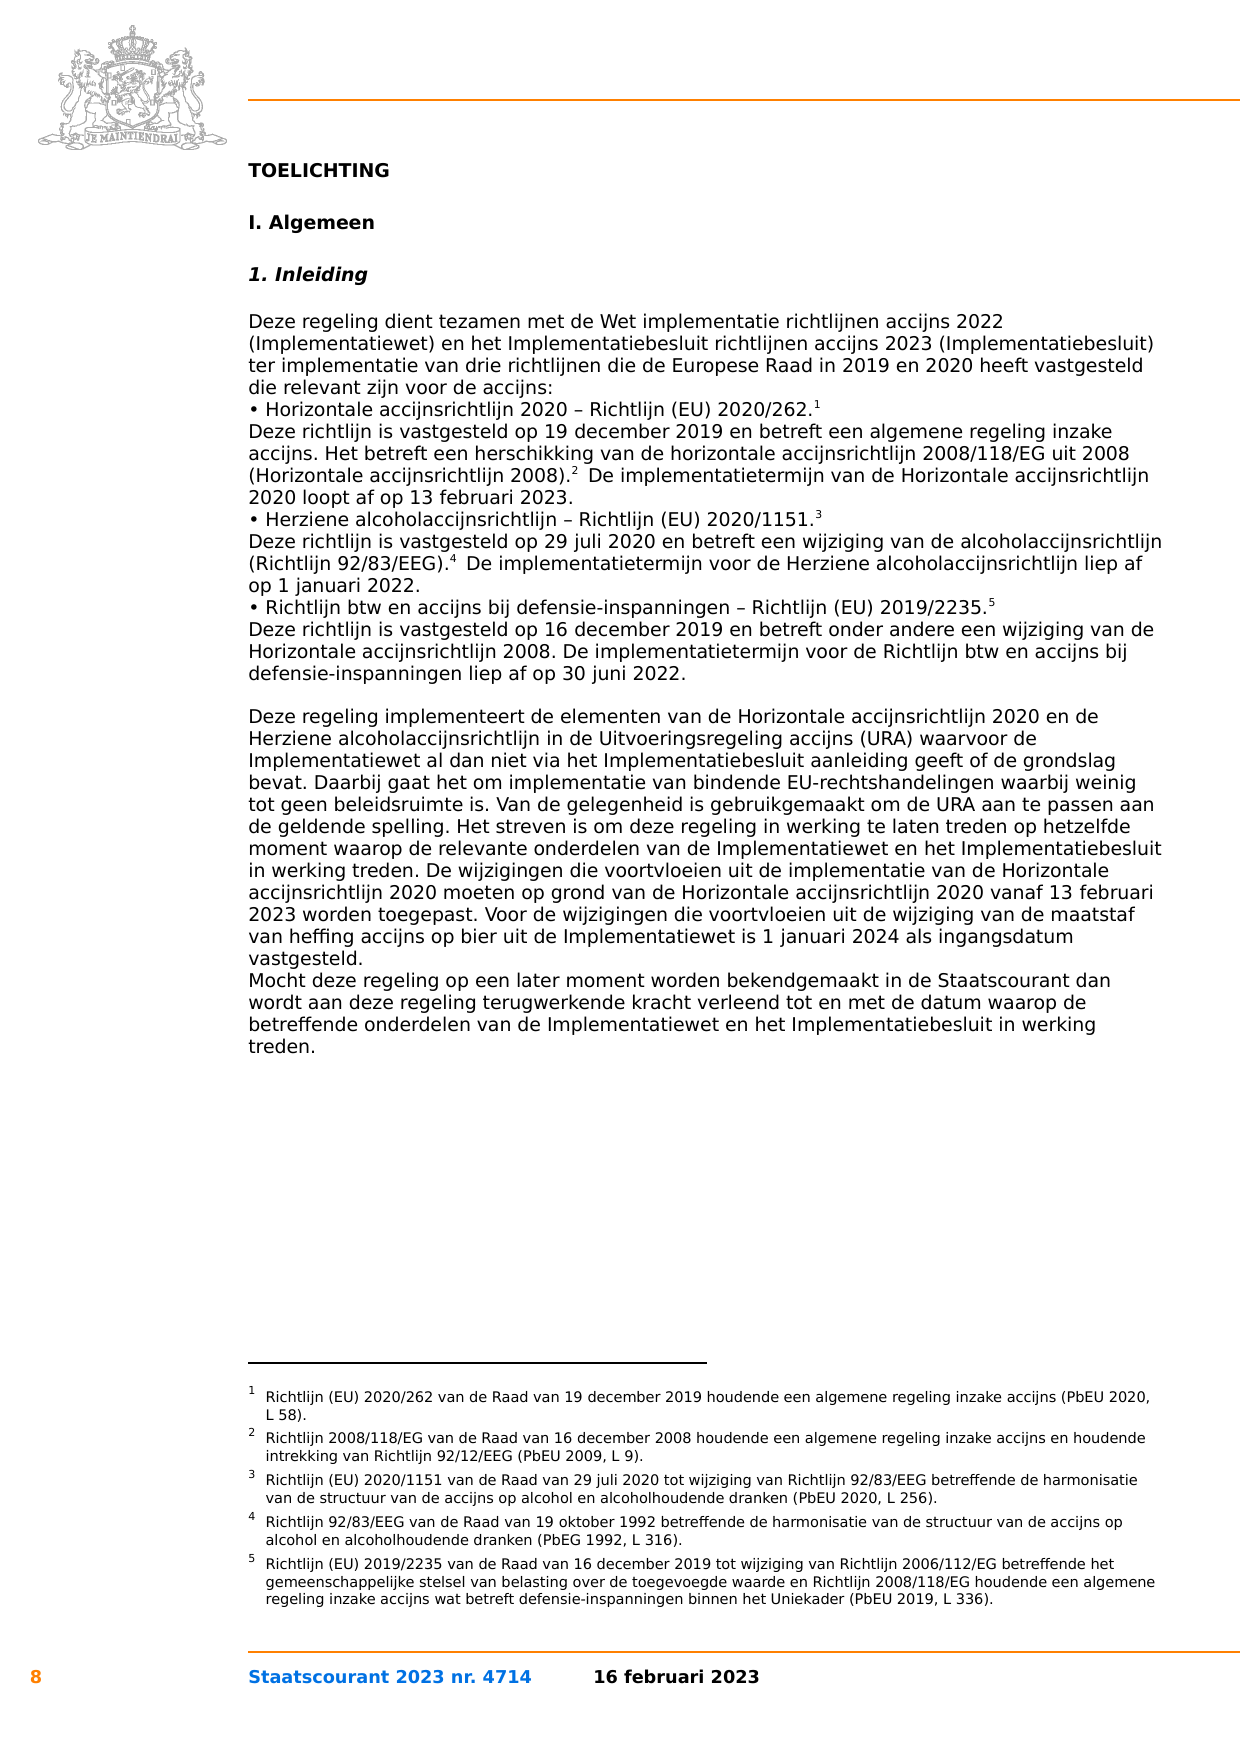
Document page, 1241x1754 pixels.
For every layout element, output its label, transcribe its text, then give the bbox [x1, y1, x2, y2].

picture [38, 25, 227, 150]
text • Horizontale accijnsrichtlijn 2020 – Richtlijn (EU) 2020/262. [248, 399, 1163, 421]
text Richtlijn (EU) 2020/262 van de Raad van 19 december 2019 houdende een algemene regeling inzake accijns (PbEU 2020, L 58). [248, 1384, 1163, 1423]
text Mocht deze regeling op een later moment worden bekendgemaakt in de Staatscourant dan wordt aan deze regeling terugwerkende kracht verleend tot en met de datum waarop de betreffende onderdelen van de Implementatiewet en het Implementatiebesluit in werking treden. [248, 970, 1163, 1058]
text Richtlijn (EU) 2019/2235 van de Raad van 16 december 2019 tot wijziging van Richtlijn 2006/112/EG betreffende het gemeenschappelijke stelsel van belasting over de toegevoegde waarde en Richtlijn 2008/118/EG houdende een algemene regeling inzake accijns wat betreft defensie-inspanningen binnen het Uniekader (PbEU 2019, L 336). [248, 1552, 1163, 1608]
text Deze regeling dient tezamen met de Wet implementatie richtlijnen accijns 2022 (Implementatiewet) en het Implementatiebesluit richtlijnen accijns 2023 (Implementatiebesluit) ter implementatie van drie richtlijnen die de Europese Raad in 2019 en 2020 heeft vastgesteld die relevant zijn voor de accijns: [248, 311, 1163, 399]
subtitle 1. Inleiding [248, 264, 1163, 286]
text Deze regeling implementeert de elementen van de Horizontale accijnsrichtlijn 2020 en de Herziene alcoholaccijnsrichtlijn in de Uitvoeringsregeling accijns (URA) waarvoor de Implementatiewet al dan niet via het Implementatiebesluit aanleiding geeft of de grondslag bevat. Daarbij gaat het om implementatie van bindende EU-rechtshandelingen waarbij weinig tot geen beleidsruimte is. Van de gelegenheid is gebruikgemaakt om de URA aan te passen aan de geldende spelling. Het streven is om deze regeling in werking te laten treden op hetzelfde moment waarop de relevante onderdelen van de Implementatiewet en het Implementatiebesluit in werking treden. De wijzigingen die voortvloeien uit de implementatie van de Horizontale accijnsrichtlijn 2020 moeten op grond van de Horizontale accijnsrichtlijn 2020 vanaf 13 februari 2023 worden toegepast. Voor de wijzigingen die voortvloeien uit de wijziging van de maatstaf van heffing accijns op bier uit de Implementatiewet is 1 januari 2024 als ingangsdatum vastgesteld. [248, 706, 1163, 970]
text Richtlijn 92/83/EEG van de Raad van 19 oktober 1992 betreffende de harmonisatie van de structuur van de accijns op alcohol en alcoholhoudende dranken (PbEG 1992, L 316). [248, 1510, 1163, 1549]
text Deze richtlijn is vastgesteld op 29 juli 2020 en betreft een wijziging van de alcoholaccijnsrichtlijn (Richtlijn 92/83/EEG). De implementatietermijn voor de Herziene alcoholaccijnsrichtlijn liep af op 1 januari 2022. [248, 531, 1163, 597]
text Deze richtlijn is vastgesteld op 16 december 2019 en betreft onder andere een wijziging van de Horizontale accijnsrichtlijn 2008. De implementatietermijn voor de Richtlijn btw en accijns bij defensie-inspanningen liep af op 30 juni 2022. [248, 618, 1163, 684]
subtitle I. Algemeen [248, 212, 1163, 234]
subtitle TOELICHTING [248, 160, 1163, 182]
text • Herziene alcoholaccijnsrichtlijn – Richtlijn (EU) 2020/1151. [248, 509, 1163, 531]
text Richtlijn (EU) 2020/1151 van de Raad van 29 juli 2020 tot wijziging van Richtlijn 92/83/EEG betreffende de harmonisatie van de structuur van de accijns op alcohol en alcoholhoudende dranken (PbEU 2020, L 256). [248, 1468, 1163, 1507]
text • Richtlijn btw en accijns bij defensie-inspanningen – Richtlijn (EU) 2019/2235. [248, 597, 1163, 618]
text Deze richtlijn is vastgesteld op 19 december 2019 en betreft een algemene regeling inzake accijns. Het betreft een herschikking van de horizontale accijnsrichtlijn 2008/118/EG uit 2008 (Horizontale accijnsrichtlijn 2008). De implementatietermijn van de Horizontale accijnsrichtlijn 2020 loopt af op 13 februari 2023. [248, 421, 1163, 509]
text Richtlijn 2008/118/EG van de Raad van 16 december 2008 houdende een algemene regeling inzake accijns en houdende intrekking van Richtlijn 92/12/EEG (PbEU 2009, L 9). [248, 1426, 1163, 1465]
